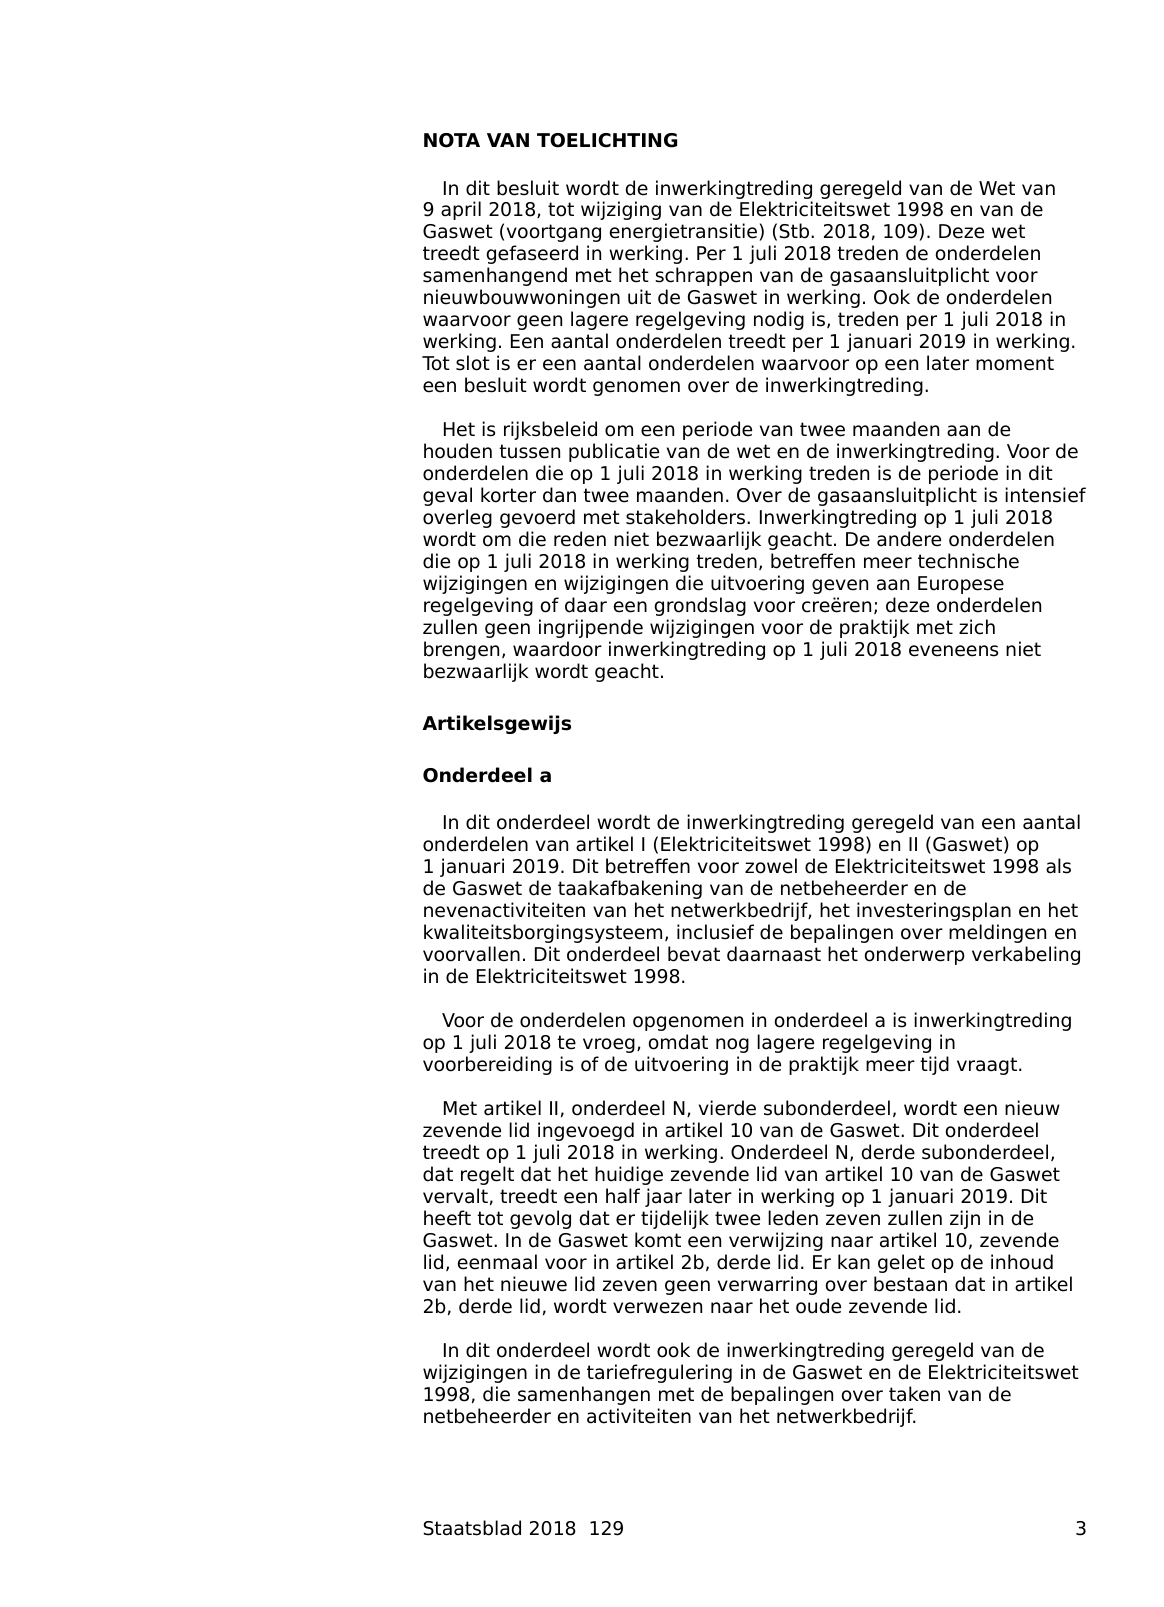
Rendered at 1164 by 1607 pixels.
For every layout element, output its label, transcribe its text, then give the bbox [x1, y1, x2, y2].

text In dit onderdeel wordt de inwerkingtreding geregeld van een aantal onderdelen van artikel I (Elektriciteitswet 1998) en II (Gaswet) op 1 januari 2019. Dit betreffen voor zowel de Elektriciteitswet 1998 als de Gaswet de taakafbakening van de netbeheerder en de nevenactiviteiten van het netwerkbedrijf, het investeringsplan en het kwaliteitsborgingsysteem, inclusief de bepalingen over meldingen en voorvallen. Dit onderdeel bevat daarnaast het onderwerp verkabeling in de Elektriciteitswet 1998. [422, 812, 1087, 988]
subtitle NOTA VAN TOELICHTING [422, 130, 1087, 152]
text Met artikel II, onderdeel N, vierde subonderdeel, wordt een nieuw zevende lid ingevoegd in artikel 10 van de Gaswet. Dit onderdeel treedt op 1 juli 2018 in werking. Onderdeel N, derde subonderdeel, dat regelt dat het huidige zevende lid van artikel 10 van de Gaswet vervalt, treedt een half jaar later in werking op 1 januari 2019. Dit heeft tot gevolg dat er tijdelijk twee leden zeven zullen zijn in de Gaswet. In de Gaswet komt een verwijzing naar artikel 10, zevende lid, eenmaal voor in artikel 2b, derde lid. Er kan gelet op de inhoud van het nieuwe lid zeven geen verwarring over bestaan dat in artikel 2b, derde lid, wordt verwezen naar het oude zevende lid. [422, 1098, 1087, 1318]
text In dit besluit wordt de inwerkingtreding geregeld van de Wet van 9 april 2018, tot wijziging van de Elektriciteitswet 1998 en van de Gaswet (voortgang energietransitie) (Stb. 2018, 109). Deze wet treedt gefaseerd in werking. Per 1 juli 2018 treden de onderdelen samenhangend met het schrappen van de gasaansluitplicht voor nieuwbouwwoningen uit de Gaswet in werking. Ook de onderdelen waarvoor geen lagere regelgeving nodig is, treden per 1 juli 2018 in werking. Een aantal onderdelen treedt per 1 januari 2019 in werking. Tot slot is er een aantal onderdelen waarvoor op een later moment een besluit wordt genomen over de inwerkingtreding. [422, 177, 1087, 397]
text In dit onderdeel wordt ook de inwerkingtreding geregeld van de wijzigingen in de tariefregulering in de Gaswet en de Elektriciteitswet 1998, die samenhangen met de bepalingen over taken van de netbeheerder en activiteiten van het netwerkbedrijf. [422, 1340, 1087, 1428]
subtitle Artikelsgewijs [422, 713, 1087, 735]
subtitle Onderdeel a [422, 765, 1087, 787]
text Het is rijksbeleid om een periode van twee maanden aan de houden tussen publicatie van de wet en de inwerkingtreding. Voor de onderdelen die op 1 juli 2018 in werking treden is de periode in dit geval korter dan twee maanden. Over de gasaansluitplicht is intensief overleg gevoerd met stakeholders. Inwerkingtreding op 1 juli 2018 wordt om die reden niet bezwaarlijk geacht. De andere onderdelen die op 1 juli 2018 in werking treden, betreffen meer technische wijzigingen en wijzigingen die uitvoering geven aan Europese regelgeving of daar een grondslag voor creëren; deze onderdelen zullen geen ingrijpende wijzigingen voor de praktijk met zich brengen, waardoor inwerkingtreding op 1 juli 2018 eveneens niet bezwaarlijk wordt geacht. [422, 419, 1087, 683]
text Voor de onderdelen opgenomen in onderdeel a is inwerkingtreding op 1 juli 2018 te vroeg, omdat nog lagere regelgeving in voorbereiding is of de uitvoering in de praktijk meer tijd vraagt. [422, 1010, 1087, 1076]
